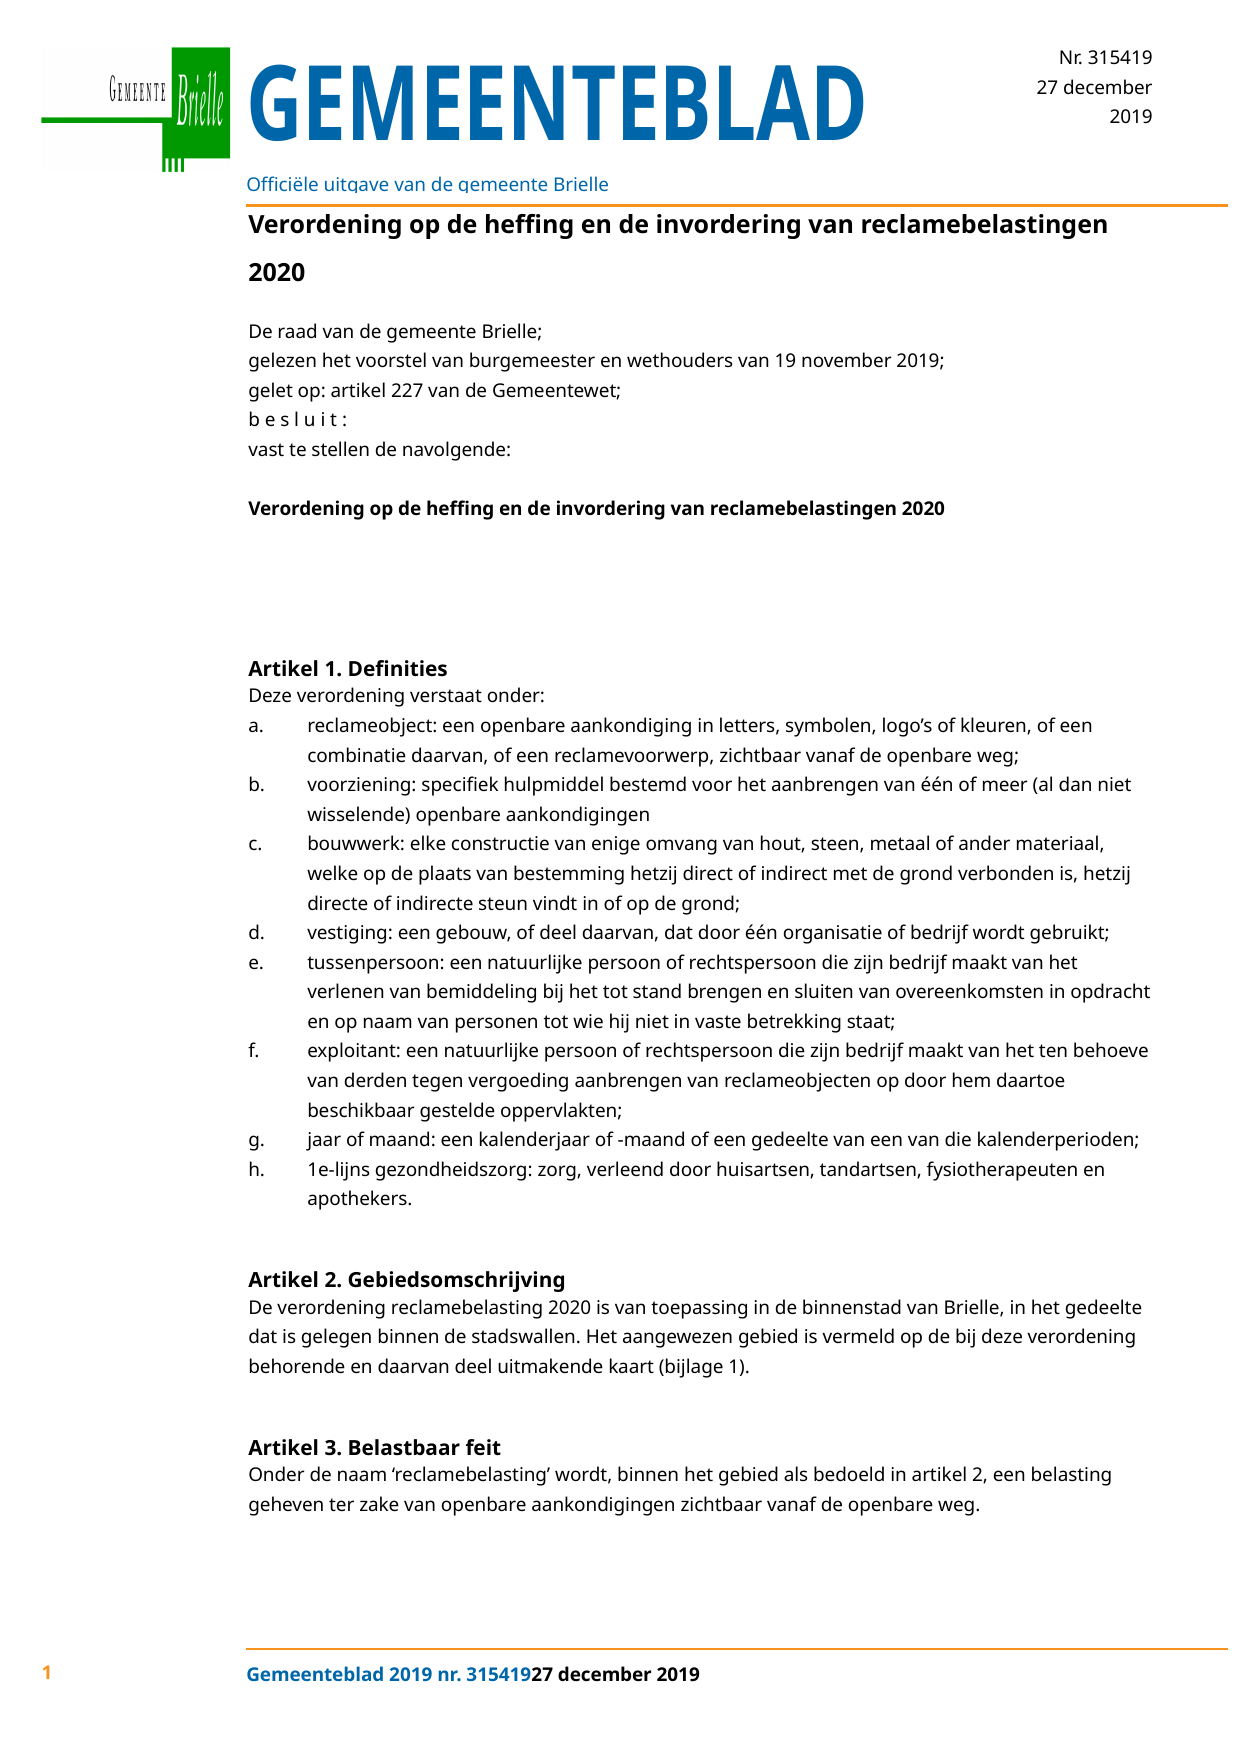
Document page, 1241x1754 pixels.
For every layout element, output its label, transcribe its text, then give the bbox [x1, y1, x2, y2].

list 1e-lijns gezondheidszorg: zorg, verleend door huisartsen, tandartsen, fysiotherapeuten en apothekers. [248, 1156, 1152, 1211]
list bouwwerk: elke constructie van enige omvang van hout, steen, metaal of ander materiaal, welke op de plaats van bestemming hetzij direct of indirect met de grond verbonden is, hetzij directe of indirecte steun vindt in of op de grond; [248, 831, 1152, 916]
text Deze verordening verstaat onder: [248, 683, 1152, 708]
list reclameobject: een openbare aankondiging in letters, symbolen, logo’s of kleuren, of een combinatie daarvan, of een reclamevoorwerp, zichtbaar vanaf de openbare weg; [248, 712, 1152, 768]
list jaar of maand: een kalenderjaar of -maand of een gedeelte van een van die kalenderperioden; [248, 1126, 1152, 1152]
picture [41, 47, 231, 172]
text Verordening op de heffing en de invordering van reclamebelastingen 2020 [248, 207, 1152, 288]
text b e s l u i t : [248, 407, 1152, 432]
text gelet op: artikel 227 van de Gemeentewet; [248, 377, 1152, 403]
list voorziening: specifiek hulpmiddel bestemd voor het aanbrengen van één of meer (al dan niet wisselende) openbare aankondigingen [248, 771, 1152, 827]
list vestiging: een gebouw, of deel daarvan, dat door één organisatie of bedrijf wordt gebruikt; [248, 919, 1152, 945]
text Artikel 3. Belastbaar feit [248, 1433, 1152, 1462]
text Onder de naam ‘reclamebelasting’ wordt, binnen het gebied als bedoeld in artikel 2, een belasting geheven ter zake van openbare aankondigingen zichtbaar vanaf de openbare weg. [248, 1462, 1152, 1517]
text Verordening op de heffing en de invordering van reclamebelastingen 2020 [248, 495, 1152, 521]
text gelezen het voorstel van burgemeester en wethouders van 19 november 2019; [248, 347, 1152, 373]
text Artikel 1. Definities [248, 654, 1152, 683]
text De raad van de gemeente Brielle; [248, 318, 1152, 344]
list exploitant: een natuurlijke persoon of rechtspersoon die zijn bedrijf maakt van het ten behoeve van derden tegen vergoeding aanbrengen van reclameobjecten op door hem daartoe beschikbaar gestelde oppervlakten; [248, 1038, 1152, 1123]
text vast te stellen de navolgende: [248, 436, 1152, 462]
list tussenpersoon: een natuurlijke persoon of rechtspersoon die zijn bedrijf maakt van het verlenen van bemiddeling bij het tot stand brengen en sluiten van overeenkomsten in opdracht en op naam van personen tot wie hij niet in vaste betrekking staat; [248, 949, 1152, 1034]
text Artikel 2. Gebiedsomschrijving [248, 1266, 1152, 1294]
text De verordening reclamebelasting 2020 is van toepassing in de binnenstad van Brielle, in het gedeelte dat is gelegen binnen de stadswallen. Het aangewezen gebied is vermeld op de bij deze verordening behorende en daarvan deel uitmakende kaart (bijlage 1). [248, 1294, 1152, 1379]
